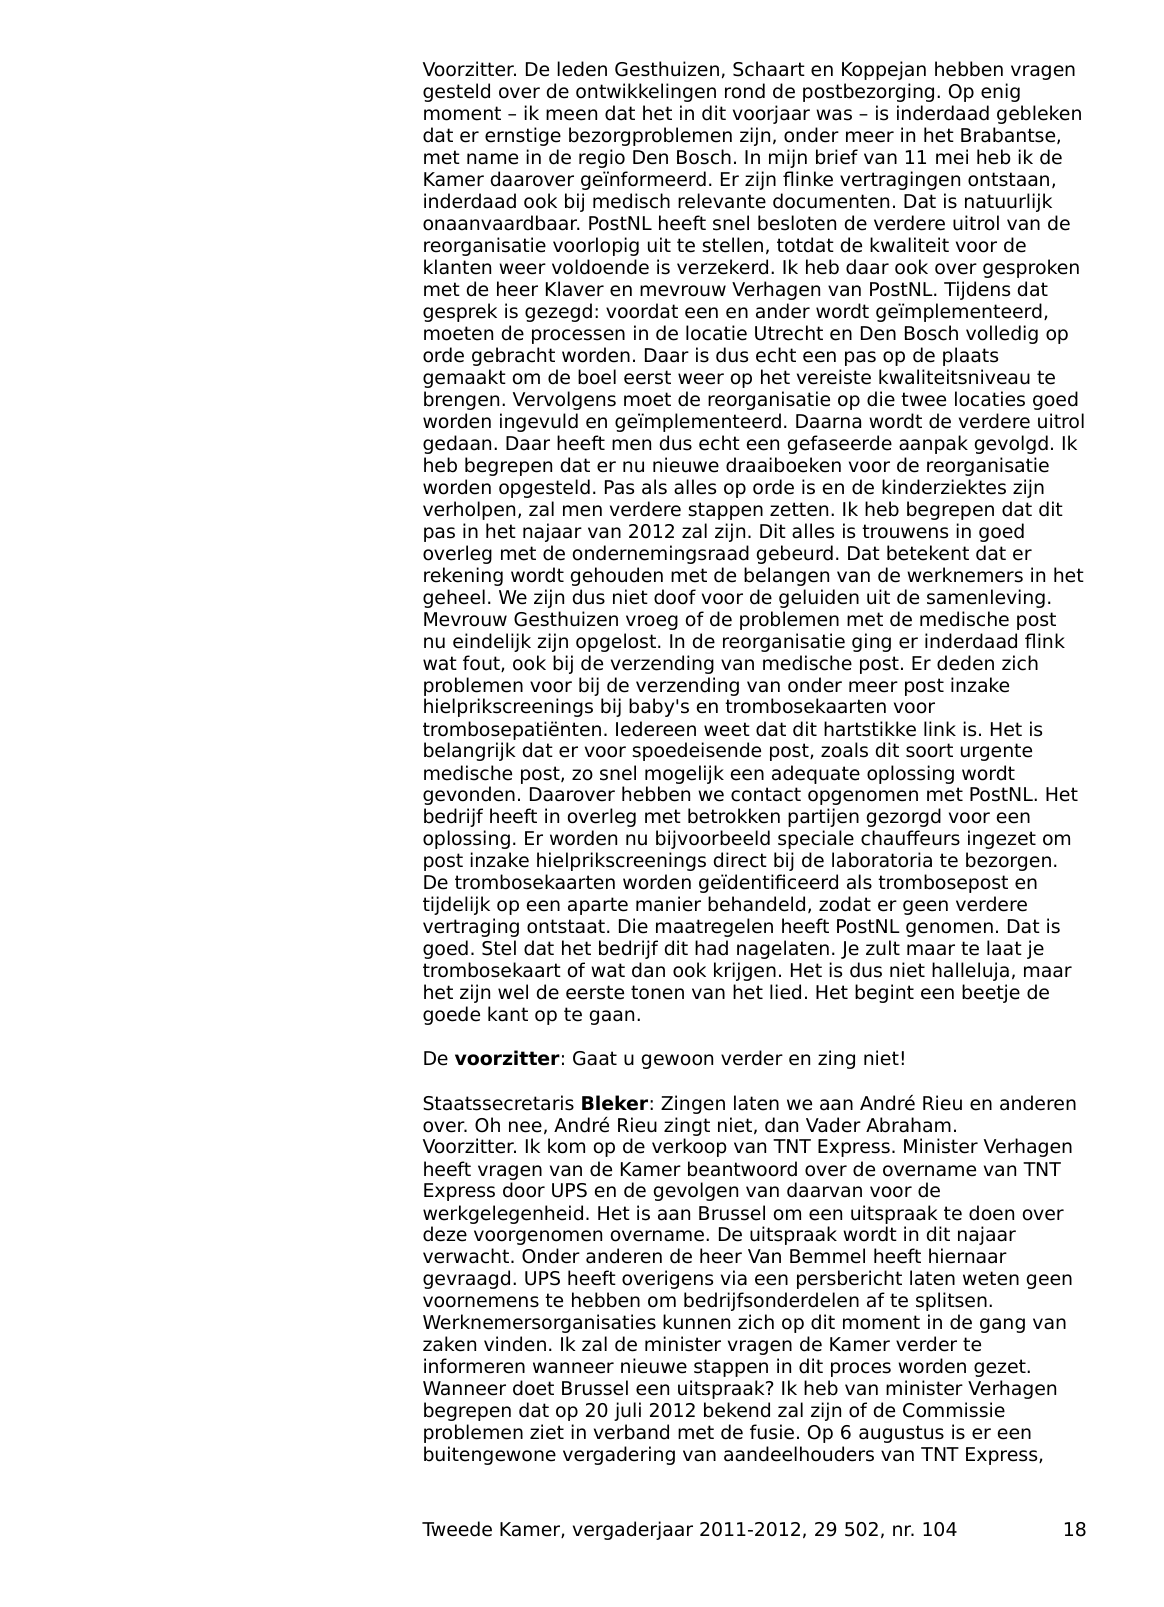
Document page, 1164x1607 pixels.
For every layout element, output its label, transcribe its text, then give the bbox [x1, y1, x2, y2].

text Staatssecretaris Bleker: Zingen laten we aan André Rieu en anderen over. Oh nee, André Rieu zingt niet, dan Vader Abraham. [422, 1092, 1087, 1136]
text Voorzitter. Ik kom op de verkoop van TNT Express. Minister Verhagen heeft vragen van de Kamer beantwoord over de overname van TNT Express door UPS en de gevolgen van daarvan voor de werkgelegenheid. Het is aan Brussel om een uitspraak te doen over deze voorgenomen overname. De uitspraak wordt in dit najaar verwacht. Onder anderen de heer Van Bemmel heeft hiernaar gevraagd. UPS heeft overigens via een persbericht laten weten geen voornemens te hebben om bedrijfsonderdelen af te splitsen. Werknemersorganisaties kunnen zich op dit moment in de gang van zaken vinden. Ik zal de minister vragen de Kamer verder te informeren wanneer nieuwe stappen in dit proces worden gezet. [422, 1136, 1087, 1378]
text Voorzitter. De leden Gesthuizen, Schaart en Koppejan hebben vragen gesteld over de ontwikkelingen rond de postbezorging. Op enig moment – ik meen dat het in dit voorjaar was – is inderdaad gebleken dat er ernstige bezorgproblemen zijn, onder meer in het Brabantse, met name in de regio Den Bosch. In mijn brief van 11 mei heb ik de Kamer daarover geïnformeerd. Er zijn flinke vertragingen ontstaan, inderdaad ook bij medisch relevante documenten. Dat is natuurlijk onaanvaardbaar. PostNL heeft snel besloten de verdere uitrol van de reorganisatie voorlopig uit te stellen, totdat de kwaliteit voor de klanten weer voldoende is verzekerd. Ik heb daar ook over gesproken met de heer Klaver en mevrouw Verhagen van PostNL. Tijdens dat gesprek is gezegd: voordat een en ander wordt geïmplementeerd, moeten de processen in de locatie Utrecht en Den Bosch volledig op orde gebracht worden. Daar is dus echt een pas op de plaats gemaakt om de boel eerst weer op het vereiste kwaliteitsniveau te brengen. Vervolgens moet de reorganisatie op die twee locaties goed worden ingevuld en geïmplementeerd. Daarna wordt de verdere uitrol gedaan. Daar heeft men dus echt een gefaseerde aanpak gevolgd. Ik heb begrepen dat er nu nieuwe draaiboeken voor de reorganisatie worden opgesteld. Pas als alles op orde is en de kinderziektes zijn verholpen, zal men verdere stappen zetten. Ik heb begrepen dat dit pas in het najaar van 2012 zal zijn. Dit alles is trouwens in goed overleg met de ondernemingsraad gebeurd. Dat betekent dat er rekening wordt gehouden met de belangen van de werknemers in het geheel. We zijn dus niet doof voor de geluiden uit de samenleving. [422, 59, 1087, 608]
text De voorzitter: Gaat u gewoon verder en zing niet! [422, 1048, 1087, 1070]
text Wanneer doet Brussel een uitspraak? Ik heb van minister Verhagen begrepen dat op 20 juli 2012 bekend zal zijn of de Commissie problemen ziet in verband met de fusie. Op 6 augustus is er een buitengewone vergadering van aandeelhouders van TNT Express, [422, 1378, 1087, 1466]
text Mevrouw Gesthuizen vroeg of de problemen met de medische post nu eindelijk zijn opgelost. In de reorganisatie ging er inderdaad flink wat fout, ook bij de verzending van medische post. Er deden zich problemen voor bij de verzending van onder meer post inzake hielprikscreenings bij baby's en trombosekaarten voor trombosepatiënten. Iedereen weet dat dit hartstikke link is. Het is belangrijk dat er voor spoedeisende post, zoals dit soort urgente medische post, zo snel mogelijk een adequate oplossing wordt gevonden. Daarover hebben we contact opgenomen met PostNL. Het bedrijf heeft in overleg met betrokken partijen gezorgd voor een oplossing. Er worden nu bijvoorbeeld speciale chauffeurs ingezet om post inzake hielprikscreenings direct bij de laboratoria te bezorgen. De trombosekaarten worden geïdentificeerd als trombosepost en tijdelijk op een aparte manier behandeld, zodat er geen verdere vertraging ontstaat. Die maatregelen heeft PostNL genomen. Dat is goed. Stel dat het bedrijf dit had nagelaten. Je zult maar te laat je trombosekaart of wat dan ook krijgen. Het is dus niet halleluja, maar het zijn wel de eerste tonen van het lied. Het begint een beetje de goede kant op te gaan. [422, 608, 1087, 1026]
